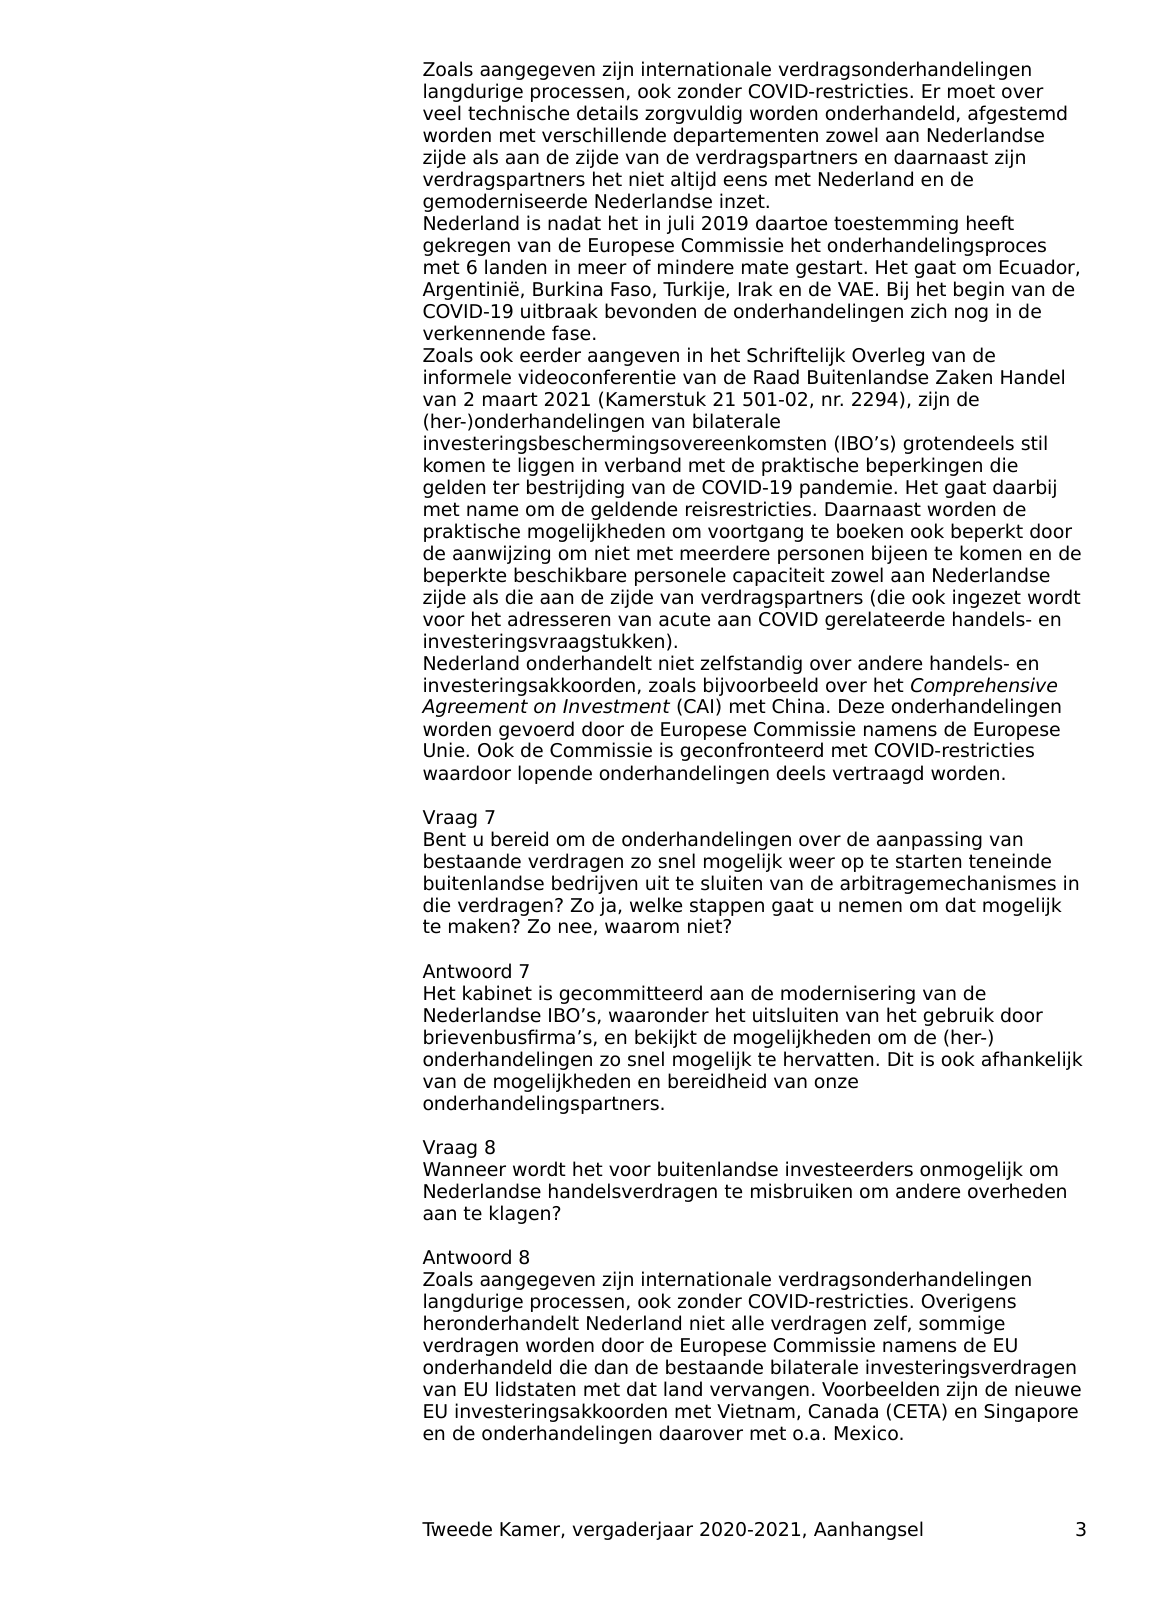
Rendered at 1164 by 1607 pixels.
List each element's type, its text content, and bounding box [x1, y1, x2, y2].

text Wanneer wordt het voor buitenlandse investeerders onmogelijk om Nederlandse handelsverdragen te misbruiken om andere overheden aan te klagen? [422, 1159, 1087, 1224]
text Zoals ook eerder aangeven in het Schriftelijk Overleg van de informele videoconferentie van de Raad Buitenlandse Zaken Handel van 2 maart 2021 (Kamerstuk 21 501-02, nr. 2294), zijn de (her-)onderhandelingen van bilaterale investeringsbeschermingsovereenkomsten (IBO’s) grotendeels stil komen te liggen in verband met de praktische beperkingen die gelden ter bestrijding van de COVID-19 pandemie. Het gaat daarbij met name om de geldende reisrestricties. Daarnaast worden de praktische mogelijkheden om voortgang te boeken ook beperkt door de aanwijzing om niet met meerdere personen bijeen te komen en de beperkte beschikbare personele capaciteit zowel aan Nederlandse zijde als die aan de zijde van verdragspartners (die ook ingezet wordt voor het adresseren van acute aan COVID gerelateerde handels- en investeringsvraagstukken). [422, 345, 1087, 652]
text Vraag 7 [422, 807, 1087, 828]
text Nederland is nadat het in juli 2019 daartoe toestemming heeft gekregen van de Europese Commissie het onderhandelingsproces met 6 landen in meer of mindere mate gestart. Het gaat om Ecuador, Argentinië, Burkina Faso, Turkije, Irak en de VAE. Bij het begin van de COVID-19 uitbraak bevonden de onderhandelingen zich nog in de verkennende fase. [422, 213, 1087, 345]
text Zoals aangegeven zijn internationale verdragsonderhandelingen langdurige processen, ook zonder COVID-restricties. Er moet over veel technische details zorgvuldig worden onderhandeld, afgestemd worden met verschillende departementen zowel aan Nederlandse zijde als aan de zijde van de verdragspartners en daarnaast zijn verdragspartners het niet altijd eens met Nederland en de gemoderniseerde Nederlandse inzet. [422, 59, 1087, 213]
text Nederland onderhandelt niet zelfstandig over andere handels- en investeringsakkoorden, zoals bijvoorbeeld over het Comprehensive Agreement on Investment (CAI) met China. Deze onderhandelingen worden gevoerd door de Europese Commissie namens de Europese Unie. Ook de Commissie is geconfronteerd met COVID-restricties waardoor lopende onderhandelingen deels vertraagd worden. [422, 652, 1087, 784]
text Bent u bereid om de onderhandelingen over de aanpassing van bestaande verdragen zo snel mogelijk weer op te starten teneinde buitenlandse bedrijven uit te sluiten van de arbitragemechanismes in die verdragen? Zo ja, welke stappen gaat u nemen om dat mogelijk te maken? Zo nee, waarom niet? [422, 828, 1087, 938]
text Zoals aangegeven zijn internationale verdragsonderhandelingen langdurige processen, ook zonder COVID-restricties. Overigens heronderhandelt Nederland niet alle verdragen zelf, sommige verdragen worden door de Europese Commissie namens de EU onderhandeld die dan de bestaande bilaterale investeringsverdragen van EU lidstaten met dat land vervangen. Voorbeelden zijn de nieuwe EU investeringsakkoorden met Vietnam, Canada (CETA) en Singapore en de onderhandelingen daarover met o.a. Mexico. [422, 1269, 1087, 1444]
text Het kabinet is gecommitteerd aan de modernisering van de Nederlandse IBO’s, waaronder het uitsluiten van het gebruik door brievenbusfirma’s, en bekijkt de mogelijkheden om de (her-) onderhandelingen zo snel mogelijk te hervatten. Dit is ook afhankelijk van de mogelijkheden en bereidheid van onze onderhandelingspartners. [422, 983, 1087, 1114]
text Antwoord 8 [422, 1247, 1087, 1269]
text Vraag 8 [422, 1137, 1087, 1159]
text Antwoord 7 [422, 961, 1087, 983]
